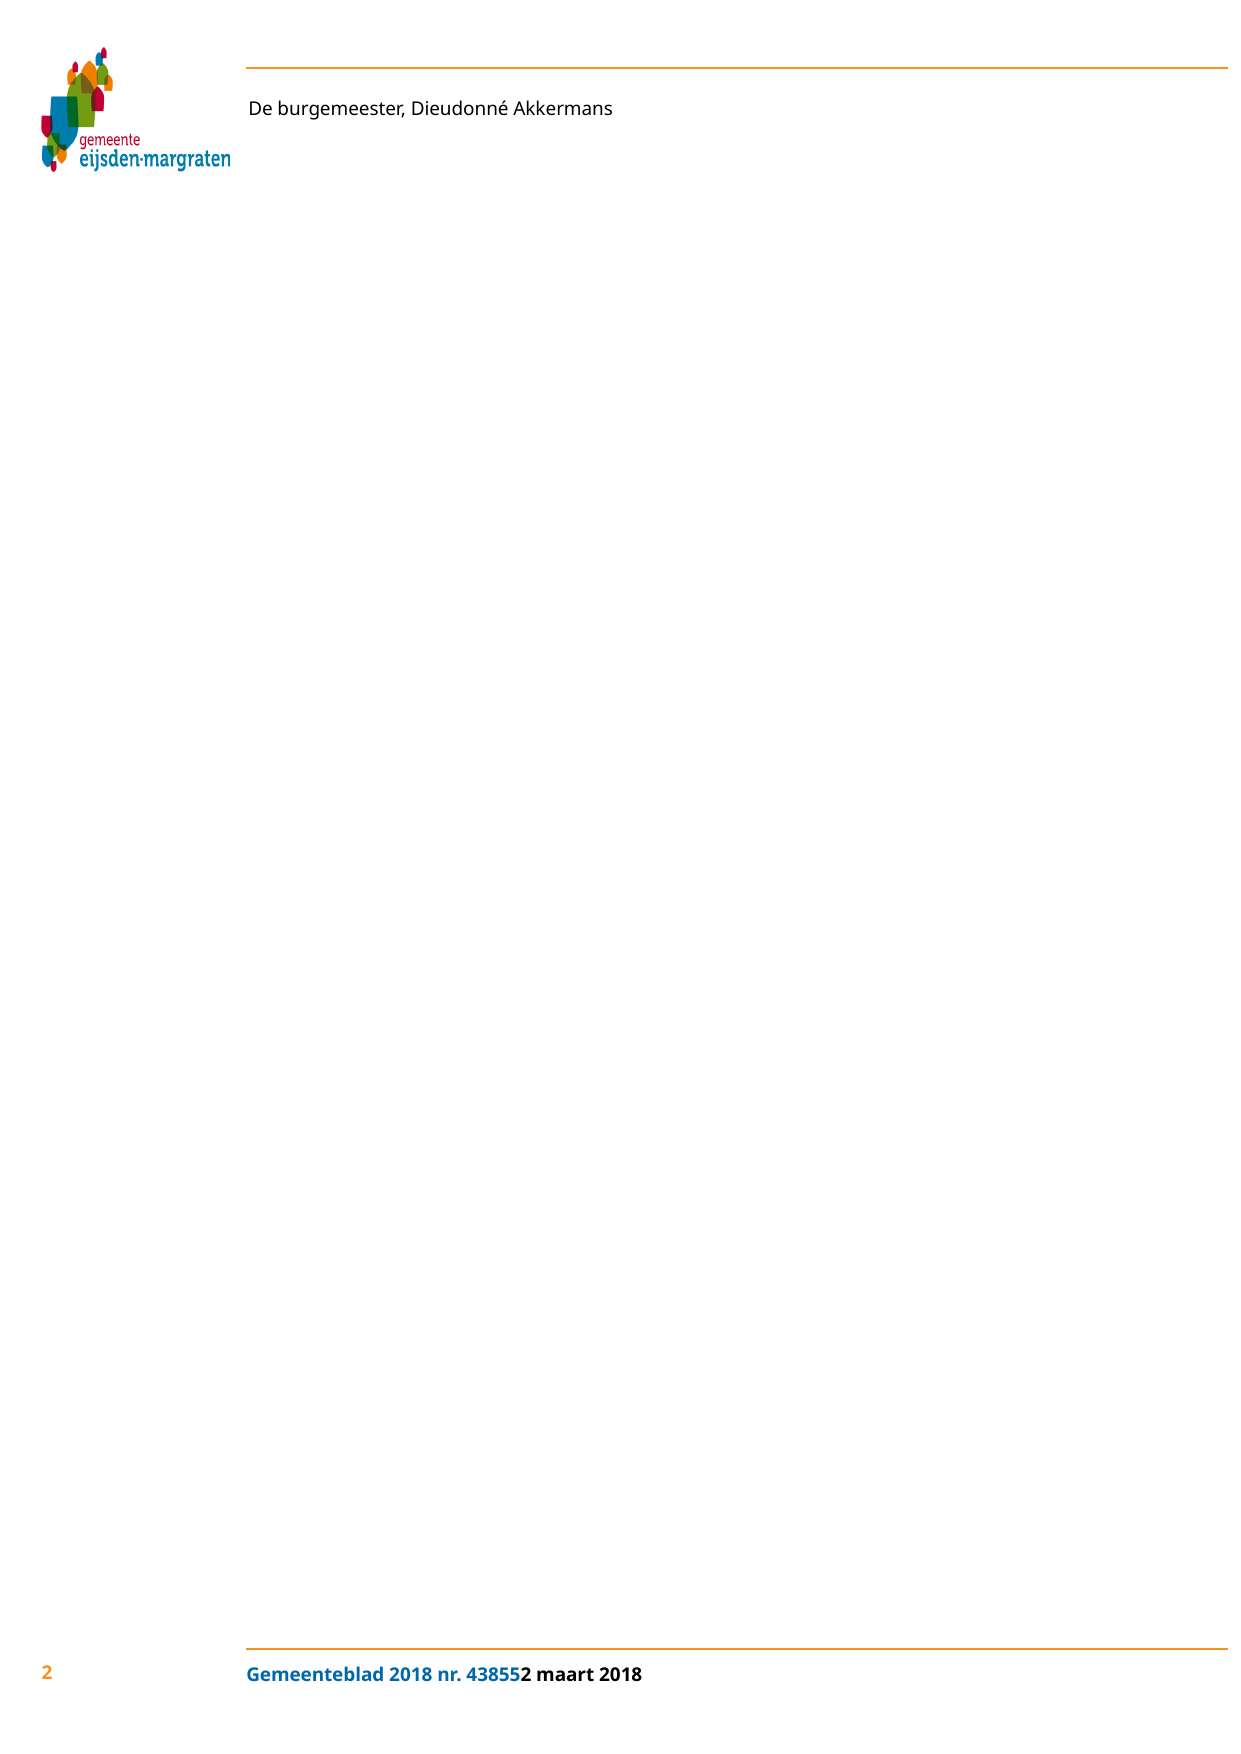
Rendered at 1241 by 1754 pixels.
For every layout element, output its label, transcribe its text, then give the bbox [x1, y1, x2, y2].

text De burgemeester, Dieudonné Akkermans [248, 95, 1152, 121]
picture [41, 47, 231, 172]
